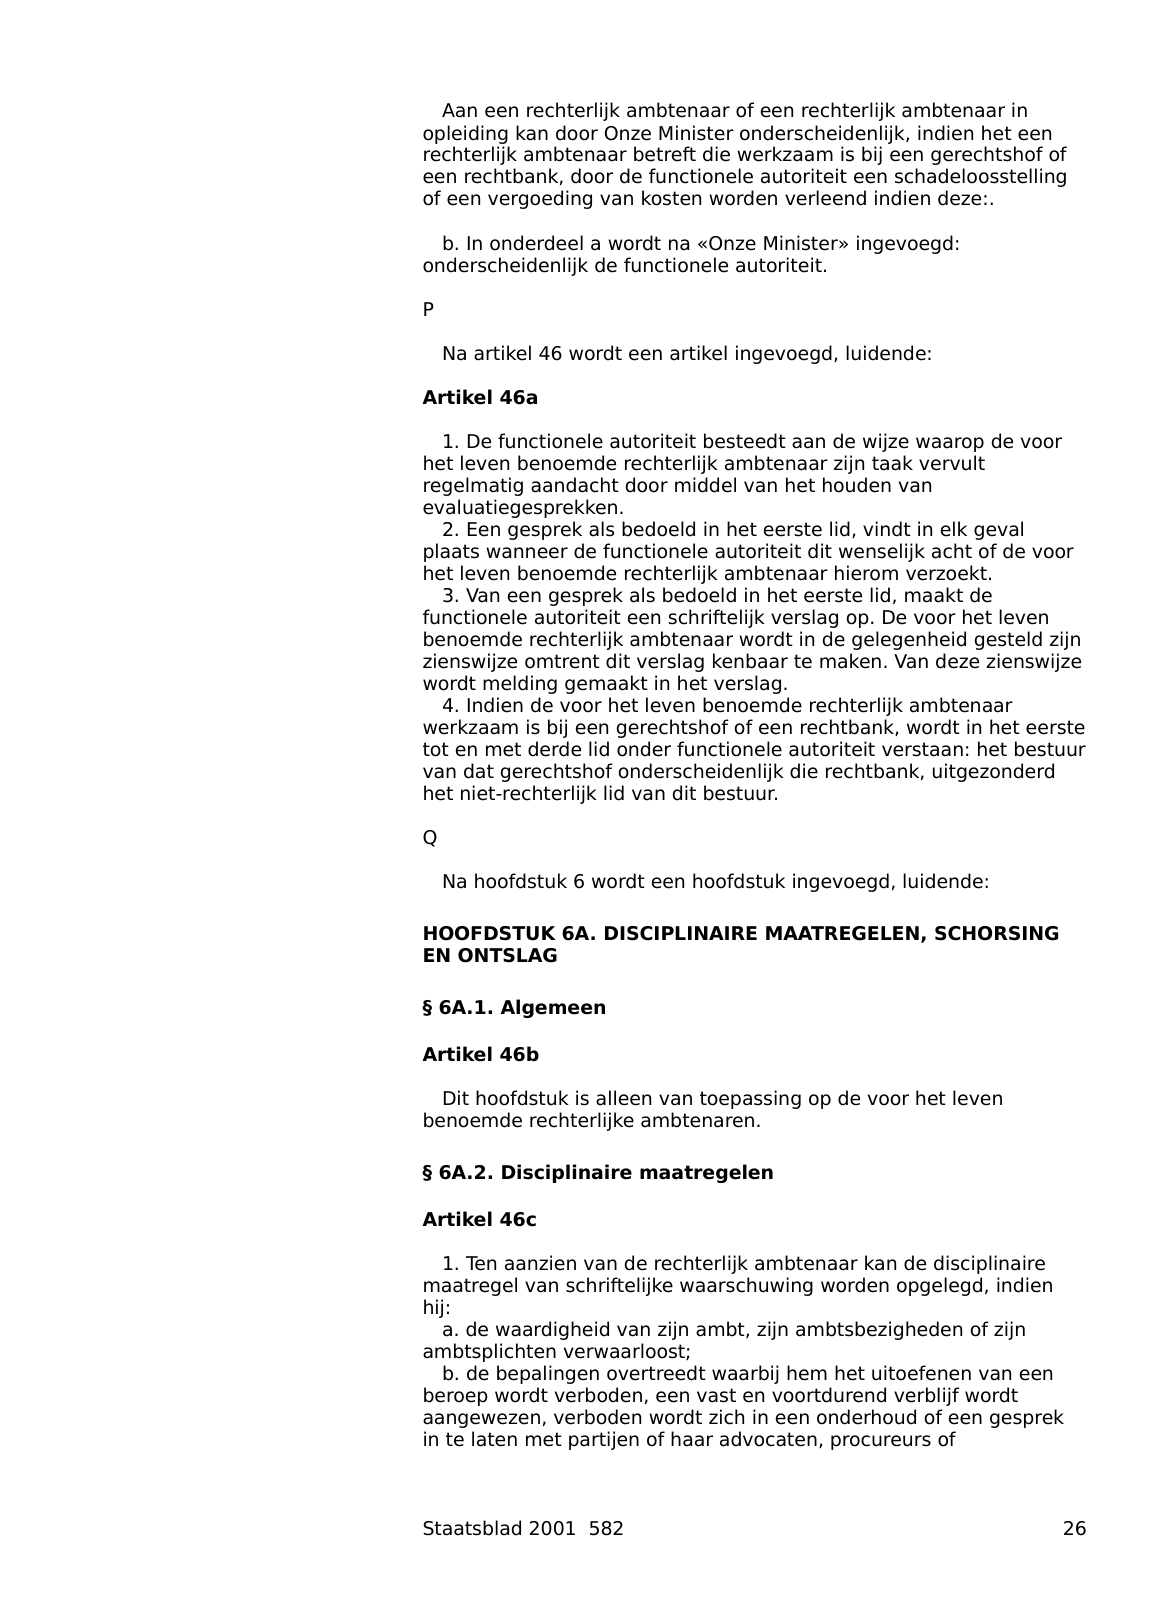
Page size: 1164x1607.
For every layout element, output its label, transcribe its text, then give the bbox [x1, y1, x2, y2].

text 1. Ten aanzien van de rechterlijk ambtenaar kan de disciplinaire maatregel van schriftelijke waarschuwing worden opgelegd, indien hij: [422, 1253, 1087, 1319]
subtitle § 6A.1. Algemeen [422, 997, 1087, 1019]
text 2. Een gesprek als bedoeld in het eerste lid, vindt in elk geval plaats wanneer de functionele autoriteit dit wenselijk acht of de voor het leven benoemde rechterlijk ambtenaar hierom verzoekt. [422, 519, 1087, 585]
text Q [422, 827, 1087, 849]
text Aan een rechterlijk ambtenaar of een rechterlijk ambtenaar in opleiding kan door Onze Minister onderscheidenlijk, indien het een rechterlijk ambtenaar betreft die werkzaam is bij een gerechtshof of een rechtbank, door de functionele autoriteit een schadeloosstelling of een vergoeding van kosten worden verleend indien deze:. [422, 100, 1087, 210]
subtitle HOOFDSTUK 6A. DISCIPLINAIRE MAATREGELEN, SCHORSING EN ONTSLAG [422, 923, 1087, 967]
text P [422, 299, 1087, 321]
text Na hoofdstuk 6 wordt een hoofdstuk ingevoegd, luidende: [422, 871, 1087, 893]
text b. de bepalingen overtreedt waarbij hem het uitoefenen van een beroep wordt verboden, een vast en voortdurend verblijf wordt aangewezen, verboden wordt zich in een onderhoud of een gesprek in te laten met partijen of haar advocaten, procureurs of [422, 1363, 1087, 1451]
subtitle Artikel 46a [422, 387, 1087, 409]
text Dit hoofdstuk is alleen van toepassing op de voor het leven benoemde rechterlijke ambtenaren. [422, 1088, 1087, 1132]
subtitle Artikel 46b [422, 1044, 1087, 1066]
text 1. De functionele autoriteit besteedt aan de wijze waarop de voor het leven benoemde rechterlijk ambtenaar zijn taak vervult regelmatig aandacht door middel van het houden van evaluatiegesprekken. [422, 431, 1087, 519]
text b. In onderdeel a wordt na «Onze Minister» ingevoegd: onderscheidenlijk de functionele autoriteit. [422, 232, 1087, 276]
text Na artikel 46 wordt een artikel ingevoegd, luidende: [422, 343, 1087, 365]
text a. de waardigheid van zijn ambt, zijn ambtsbezigheden of zijn ambtsplichten verwaarloost; [422, 1319, 1087, 1363]
subtitle § 6A.2. Disciplinaire maatregelen [422, 1162, 1087, 1184]
subtitle Artikel 46c [422, 1209, 1087, 1231]
text 3. Van een gesprek als bedoeld in het eerste lid, maakt de functionele autoriteit een schriftelijk verslag op. De voor het leven benoemde rechterlijk ambtenaar wordt in de gelegenheid gesteld zijn zienswijze omtrent dit verslag kenbaar te maken. Van deze zienswijze wordt melding gemaakt in het verslag. [422, 585, 1087, 695]
text 4. Indien de voor het leven benoemde rechterlijk ambtenaar werkzaam is bij een gerechtshof of een rechtbank, wordt in het eerste tot en met derde lid onder functionele autoriteit verstaan: het bestuur van dat gerechtshof onderscheidenlijk die rechtbank, uitgezonderd het niet-rechterlijk lid van dit bestuur. [422, 695, 1087, 805]
